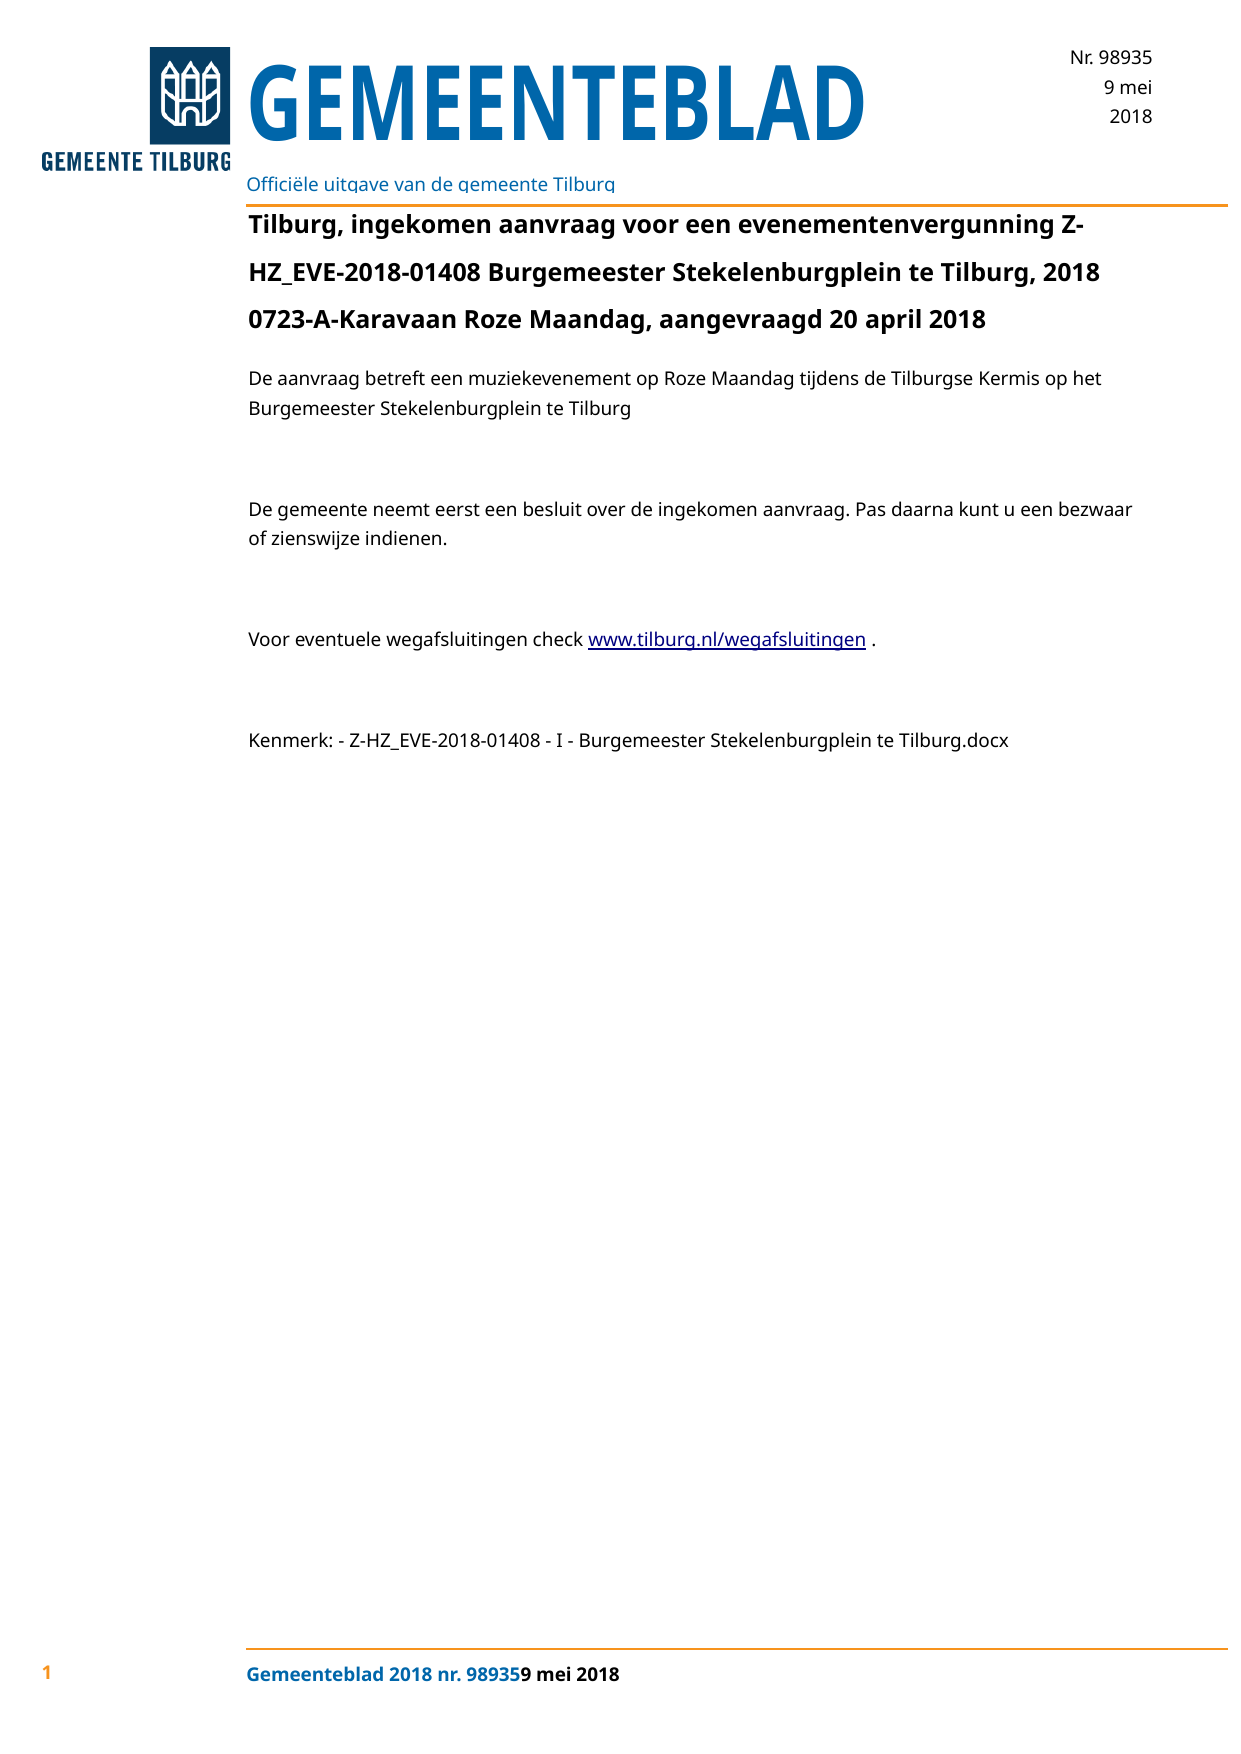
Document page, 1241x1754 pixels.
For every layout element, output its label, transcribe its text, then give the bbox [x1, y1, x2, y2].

text De gemeente neemt eerst een besluit over de ingekomen aanvraag. Pas daarna kunt u een bezwaar of zienswijze indienen. [248, 496, 1152, 551]
text Kenmerk: - Z-HZ_EVE-2018-01408 - I - Burgemeester Stekelenburgplein te Tilburg.docx [248, 727, 1152, 753]
text Tilburg, ingekomen aanvraag voor een evenementenvergunning Z-HZ_EVE-2018-01408 Burgemeester Stekelenburgplein te Tilburg, 2018 0723-A-Karavaan Roze Maandag, aangevraagd 20 april 2018 [248, 207, 1152, 336]
text De aanvraag betreft een muziekevenement op Roze Maandag tijdens de Tilburgse Kermis op het Burgemeester Stekelenburgplein te Tilburg [248, 366, 1152, 421]
picture [41, 47, 231, 172]
text Voor eventuele wegafsluitingen check www.tilburg.nl/wegafsluitingen . [248, 626, 1152, 652]
